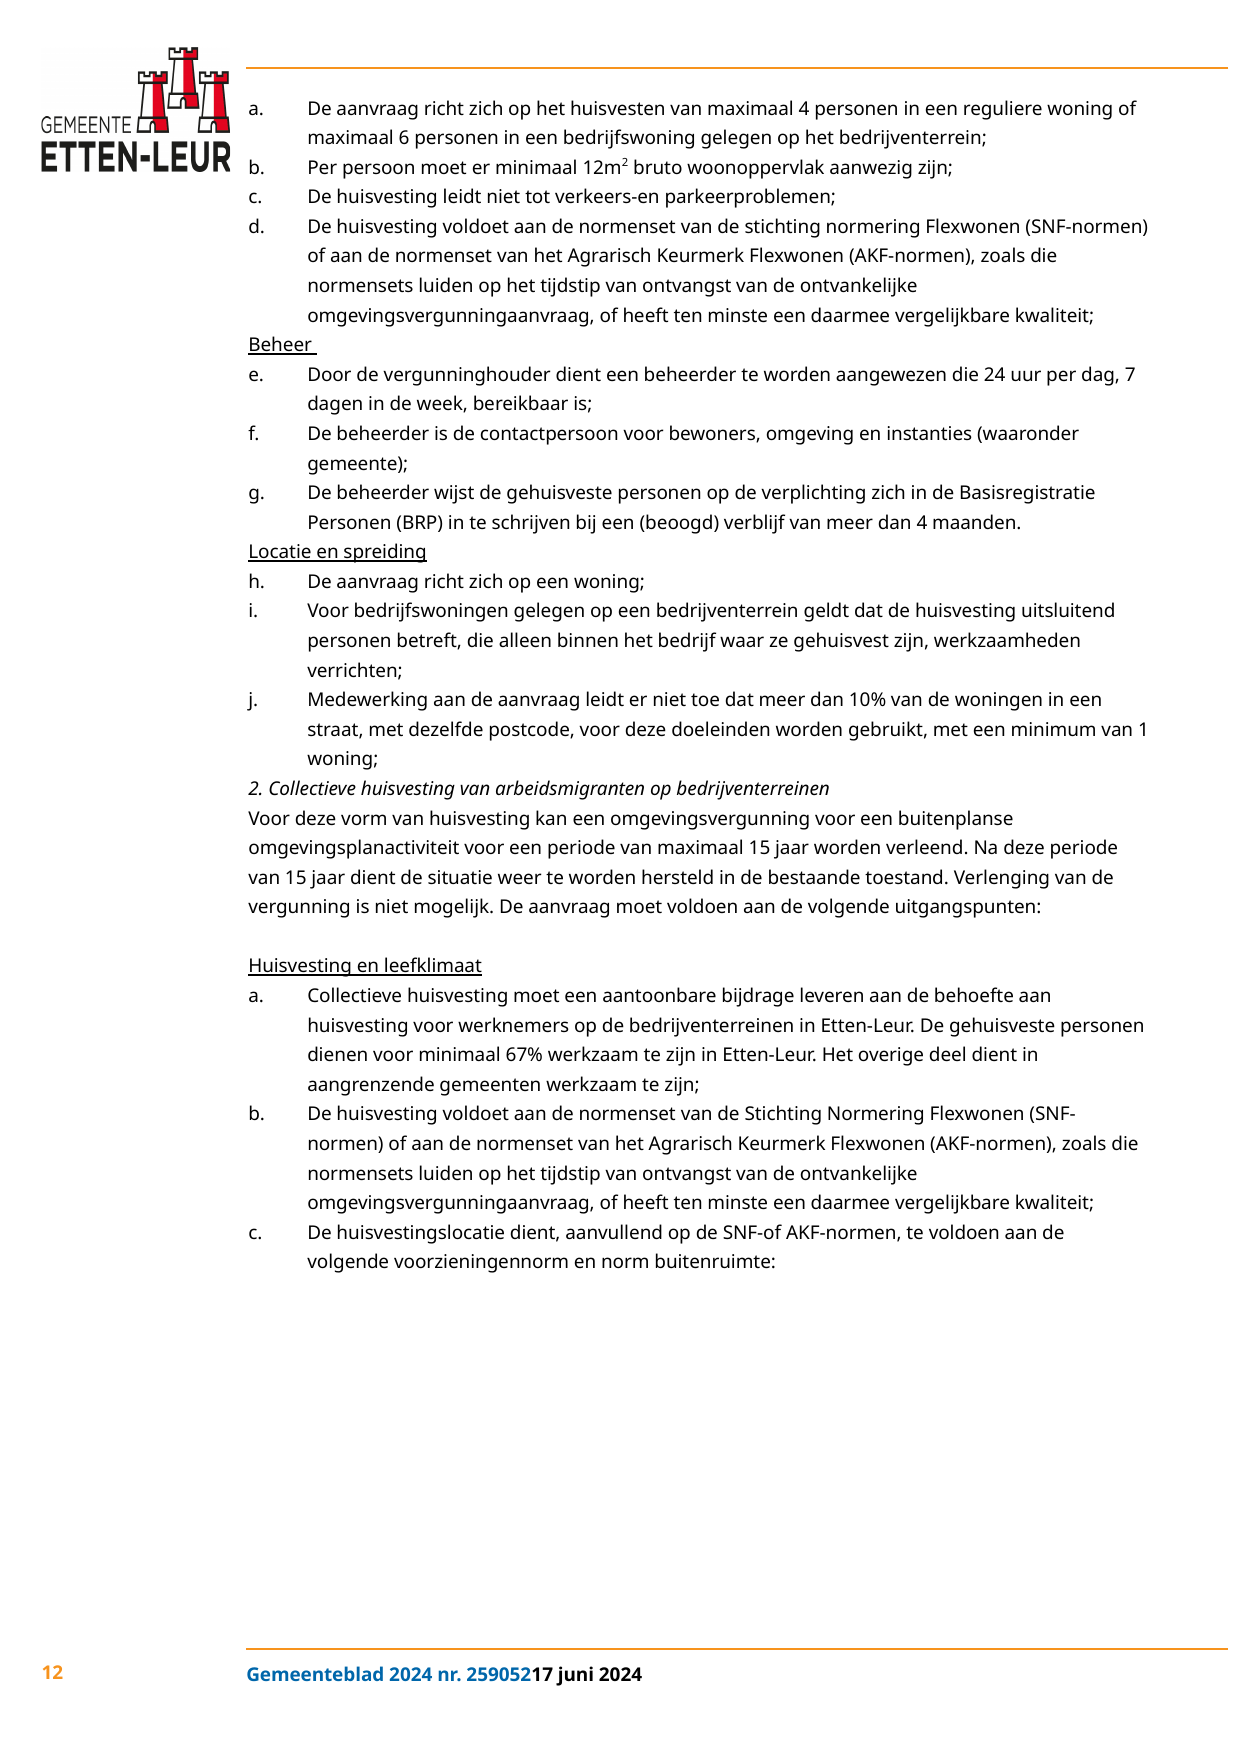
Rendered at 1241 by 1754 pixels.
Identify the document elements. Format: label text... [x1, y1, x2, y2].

list De huisvesting leidt niet tot verkeers-en parkeerproblemen; [248, 183, 1152, 209]
list De beheerder wijst de gehuisveste personen op de verplichting zich in de Basisregistratie Personen (BRP) in te schrijven bij een (beoogd) verblijf van meer dan 4 maanden. [248, 479, 1152, 535]
text 2. Collectieve huisvesting van arbeidsmigranten op bedrijventerreinen [248, 775, 1152, 801]
text Locatie en spreiding [248, 538, 1152, 564]
list Collectieve huisvesting moet een aantoonbare bijdrage leveren aan de behoefte aan huisvesting voor werknemers op de bedrijventerreinen in Etten-Leur. De gehuisveste personen dienen voor minimaal 67% werkzaam te zijn in Etten-Leur. Het overige deel dient in aangrenzende gemeenten werkzaam te zijn; [248, 982, 1152, 1097]
text Huisvesting en leefklimaat [248, 953, 1152, 978]
text Voor deze vorm van huisvesting kan een omgevingsvergunning voor een buitenplanse omgevingsplanactiviteit voor een periode van maximaal 15 jaar worden verleend. Na deze periode van 15 jaar dient de situatie weer te worden hersteld in de bestaande toestand. Verlenging van de vergunning is niet mogelijk. De aanvraag moet voldoen aan de volgende uitgangspunten: [248, 805, 1152, 919]
list De aanvraag richt zich op het huisvesten van maximaal 4 personen in een reguliere woning of maximaal 6 personen in een bedrijfswoning gelegen op het bedrijventerrein; [248, 95, 1152, 150]
list De huisvesting voldoet aan de normenset van de Stichting Normering Flexwonen (SNF-normen) of aan de normenset van het Agrarisch Keurmerk Flexwonen (AKF-normen), zoals die normensets luiden op het tijdstip van ontvangst van de ontvankelijke omgevingsvergunningaanvraag, of heeft ten minste een daarmee vergelijkbare kwaliteit; [248, 1101, 1152, 1215]
text Beheer [248, 331, 1152, 357]
picture [41, 47, 231, 172]
list De huisvestingslocatie dient, aanvullend op de SNF-of AKF-normen, te voldoen aan de volgende voorzieningennorm en norm buitenruimte: [248, 1219, 1152, 1274]
list Medewerking aan de aanvraag leidt er niet toe dat meer dan 10% van de woningen in een straat, met dezelfde postcode, voor deze doeleinden worden gebruikt, met een minimum van 1 woning; [248, 686, 1152, 771]
list Door de vergunninghouder dient een beheerder te worden aangewezen die 24 uur per dag, 7 dagen in de week, bereikbaar is; [248, 361, 1152, 416]
list De huisvesting voldoet aan de normenset van de stichting normering Flexwonen (SNF-normen) of aan de normenset van het Agrarisch Keurmerk Flexwonen (AKF-normen), zoals die normensets luiden op het tijdstip van ontvangst van de ontvankelijke omgevingsvergunningaanvraag, of heeft ten minste een daarmee vergelijkbare kwaliteit; [248, 213, 1152, 328]
list De beheerder is de contactpersoon voor bewoners, omgeving en instanties (waaronder gemeente); [248, 420, 1152, 476]
list Voor bedrijfswoningen gelegen op een bedrijventerrein geldt dat de huisvesting uitsluitend personen betreft, die alleen binnen het bedrijf waar ze gehuisvest zijn, werkzaamheden verrichten; [248, 598, 1152, 683]
list De aanvraag richt zich op een woning; [248, 568, 1152, 594]
list Per persoon moet er minimaal 12m2 bruto woonoppervlak aanwezig zijn; [248, 154, 1152, 180]
